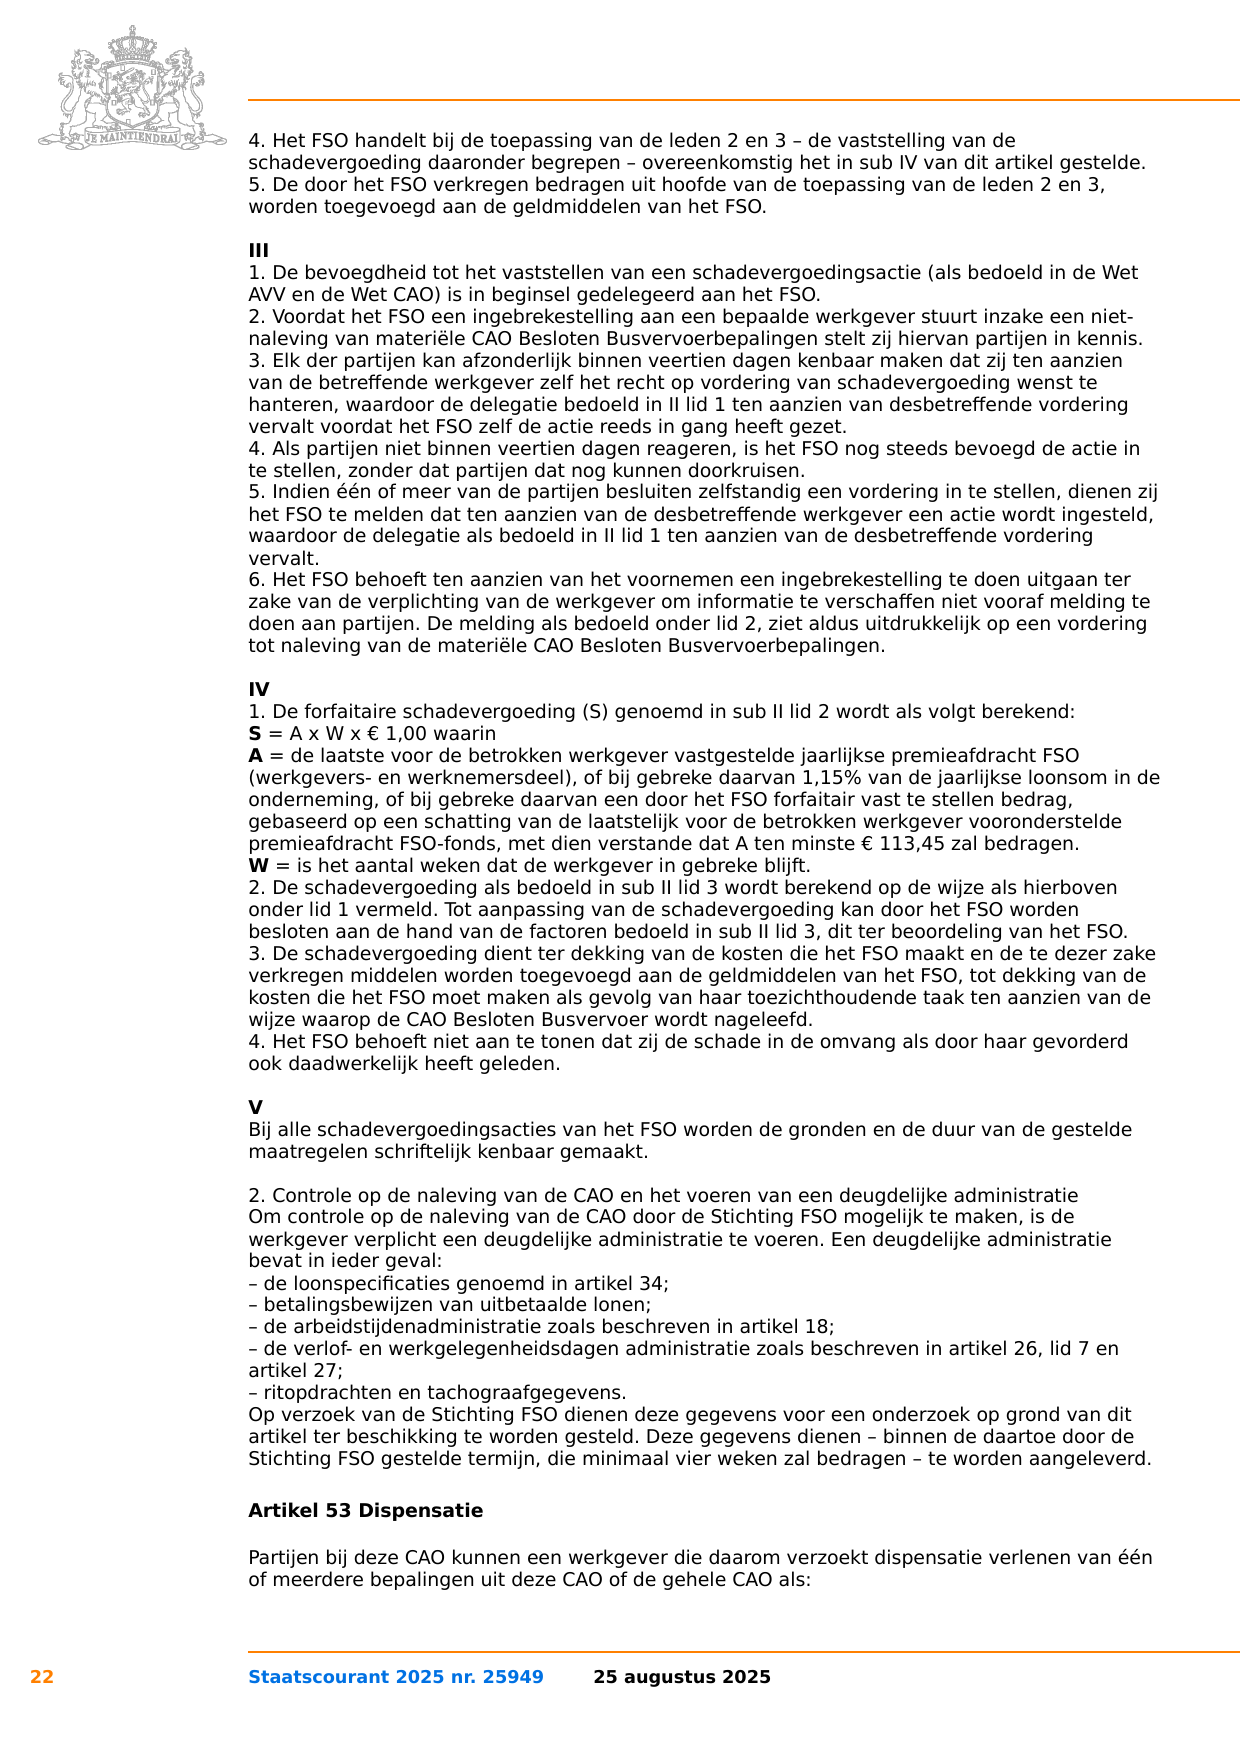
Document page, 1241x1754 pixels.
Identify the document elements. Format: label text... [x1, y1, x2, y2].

text Bij alle schadevergoedingsacties van het FSO worden de gronden en de duur van de gestelde maatregelen schriftelijk kenbaar gemaakt. [248, 1119, 1163, 1163]
text Partijen bij deze CAO kunnen een werkgever die daarom verzoekt dispensatie verlenen van één of meerdere bepalingen uit deze CAO of de gehele CAO als: [248, 1547, 1163, 1591]
text A = de laatste voor de betrokken werkgever vastgestelde jaarlijkse premieafdracht FSO (werkgevers- en werknemersdeel), of bij gebreke daarvan 1,15% van de jaarlijkse loonsom in de onderneming, of bij gebreke daarvan een door het FSO forfaitair vast te stellen bedrag, gebaseerd op een schatting van de laatstelijk voor de betrokken werkgever vooronderstelde premieafdracht FSO-fonds, met dien verstande dat A ten minste € 113,45 zal bedragen. [248, 745, 1163, 855]
text – de arbeidstijdenadministratie zoals beschreven in artikel 18; [248, 1316, 1163, 1338]
text 6. Het FSO behoeft ten aanzien van het voornemen een ingebrekestelling te doen uitgaan ter zake van de verplichting van de werkgever om informatie te verschaffen niet vooraf melding te doen aan partijen. De melding als bedoeld onder lid 2, ziet aldus uitdrukkelijk op een vordering tot naleving van de materiële CAO Besloten Busvervoerbepalingen. [248, 569, 1163, 657]
text 2. De schadevergoeding als bedoeld in sub II lid 3 wordt berekend op de wijze als hierboven onder lid 1 vermeld. Tot aanpassing van de schadevergoeding kan door het FSO worden besloten aan de hand van de factoren bedoeld in sub II lid 3, dit ter beoordeling van het FSO. [248, 877, 1163, 943]
subtitle III [248, 240, 1163, 262]
text – betalingsbewijzen van uitbetaalde lonen; [248, 1294, 1163, 1316]
text 3. Elk der partijen kan afzonderlijk binnen veertien dagen kenbaar maken dat zij ten aanzien van de betreffende werkgever zelf het recht op vordering van schadevergoeding wenst te hanteren, waardoor de delegatie bedoeld in II lid 1 ten aanzien van desbetreffende vordering vervalt voordat het FSO zelf de actie reeds in gang heeft gezet. [248, 349, 1163, 437]
subtitle V [248, 1097, 1163, 1119]
text 1. De bevoegdheid tot het vaststellen van een schadevergoedingsactie (als bedoeld in de Wet AVV en de Wet CAO) is in beginsel gedelegeerd aan het FSO. [248, 262, 1163, 306]
subtitle IV [248, 679, 1163, 701]
text Op verzoek van de Stichting FSO dienen deze gegevens voor een onderzoek op grond van dit artikel ter beschikking te worden gesteld. Deze gegevens dienen – binnen de daartoe door de Stichting FSO gestelde termijn, die minimaal vier weken zal bedragen – te worden aangeleverd. [248, 1404, 1163, 1470]
text 1. De forfaitaire schadevergoeding (S) genoemd in sub II lid 2 wordt als volgt berekend: [248, 701, 1163, 723]
text Om controle op de naleving van de CAO door de Stichting FSO mogelijk te maken, is de werkgever verplicht een deugdelijke administratie te voeren. Een deugdelijke administratie bevat in ieder geval: [248, 1206, 1163, 1272]
text S = A x W x € 1,00 waarin [248, 723, 1163, 745]
text 4. Het FSO handelt bij de toepassing van de leden 2 en 3 – de vaststelling van de schadevergoeding daaronder begrepen – overeenkomstig het in sub IV van dit artikel gestelde. [248, 130, 1163, 174]
picture [38, 25, 227, 150]
subtitle Artikel 53 Dispensatie [248, 1500, 1163, 1522]
text – de loonspecificaties genoemd in artikel 34; [248, 1272, 1163, 1294]
text – de verlof- en werkgelegenheidsdagen administratie zoals beschreven in artikel 26, lid 7 en artikel 27; [248, 1338, 1163, 1382]
text – ritopdrachten en tachograafgegevens. [248, 1382, 1163, 1404]
text 2. Controle op de naleving van de CAO en het voeren van een deugdelijke administratie [248, 1184, 1163, 1206]
text 3. De schadevergoeding dient ter dekking van de kosten die het FSO maakt en de te dezer zake verkregen middelen worden toegevoegd aan de geldmiddelen van het FSO, tot dekking van de kosten die het FSO moet maken als gevolg van haar toezichthoudende taak ten aanzien van de wijze waarop de CAO Besloten Busvervoer wordt nageleefd. [248, 943, 1163, 1031]
text 5. De door het FSO verkregen bedragen uit hoofde van de toepassing van de leden 2 en 3, worden toegevoegd aan de geldmiddelen van het FSO. [248, 174, 1163, 218]
text 5. Indien één of meer van de partijen besluiten zelfstandig een vordering in te stellen, dienen zij het FSO te melden dat ten aanzien van de desbetreffende werkgever een actie wordt ingesteld, waardoor de delegatie als bedoeld in II lid 1 ten aanzien van de desbetreffende vordering vervalt. [248, 481, 1163, 569]
text W = is het aantal weken dat de werkgever in gebreke blijft. [248, 855, 1163, 877]
text 2. Voordat het FSO een ingebrekestelling aan een bepaalde werkgever stuurt inzake een niet-naleving van materiële CAO Besloten Busvervoerbepalingen stelt zij hiervan partijen in kennis. [248, 306, 1163, 349]
text 4. Het FSO behoeft niet aan te tonen dat zij de schade in de omvang als door haar gevorderd ook daadwerkelijk heeft geleden. [248, 1031, 1163, 1075]
text 4. Als partijen niet binnen veertien dagen reageren, is het FSO nog steeds bevoegd de actie in te stellen, zonder dat partijen dat nog kunnen doorkruisen. [248, 437, 1163, 481]
